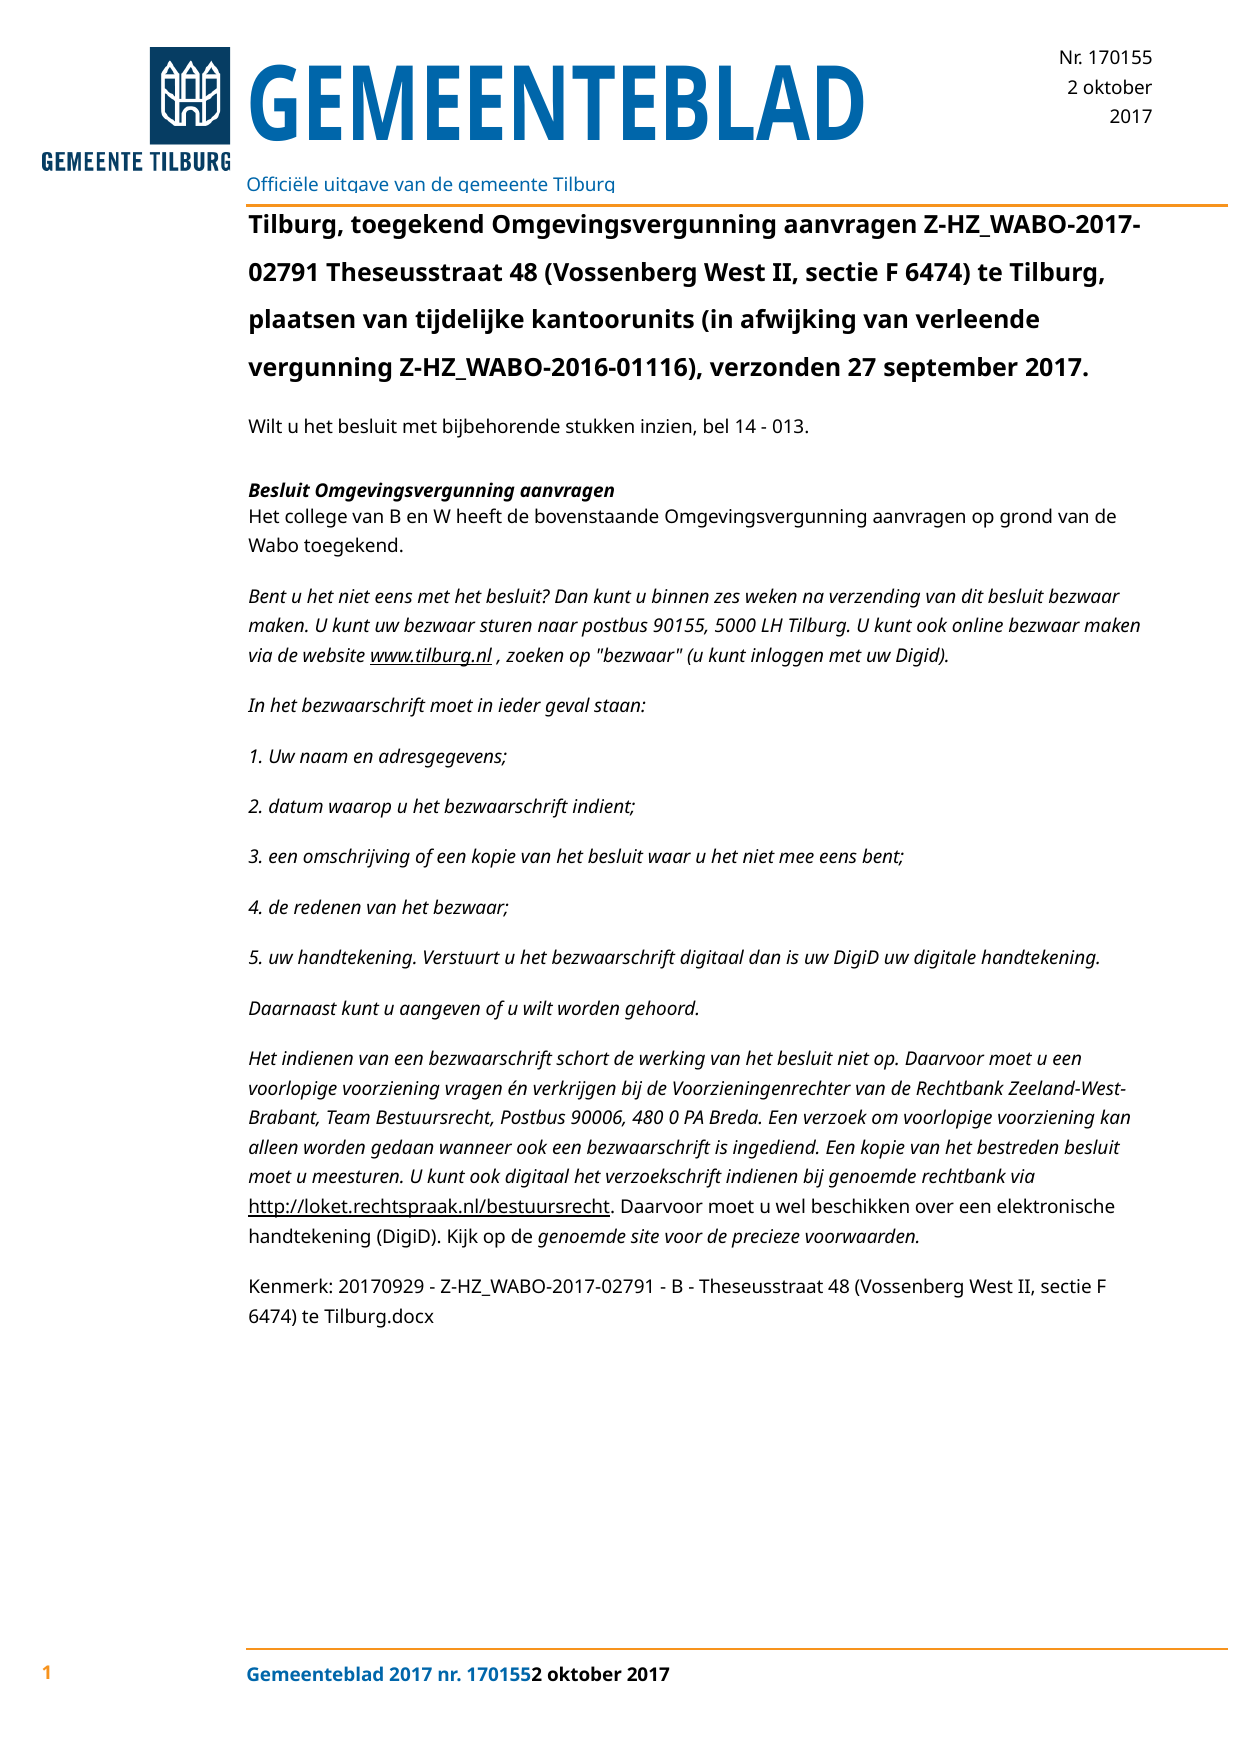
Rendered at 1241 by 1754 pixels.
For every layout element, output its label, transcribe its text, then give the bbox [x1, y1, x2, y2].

text Daarnaast kunt u aangeven of u wilt worden gehoord. [248, 995, 1152, 1021]
text Het indienen van een bezwaarschrift schort de werking van het besluit niet op. Daarvoor moet u een voorlopige voorziening vragen én verkrijgen bij de Voorzieningenrechter van de Rechtbank Zeeland-West-Brabant, Team Bestuursrecht, Postbus 90006, 480 0 PA Breda. Een verzoek om voorlopige voorziening kan alleen worden gedaan wanneer ook een bezwaarschrift is ingediend. Een kopie van het bestreden besluit moet u meesturen. U kunt ook digitaal het verzoekschrift indienen bij genoemde rechtbank via http://loket.rechtspraak.nl/bestuursrecht. Daarvoor moet u wel beschikken over een elektronische handtekening (DigiD). Kijk op de genoemde site voor de precieze voorwaarden. [248, 1045, 1152, 1248]
text Tilburg, toegekend Omgevingsvergunning aanvragen Z-HZ_WABO-2017-02791 Theseusstraat 48 (Vossenberg West II, sectie F 6474) te Tilburg, plaatsen van tijdelijke kantoorunits (in afwijking van verleende vergunning Z-HZ_WABO-2016-01116), verzonden 27 september 2017. [248, 207, 1152, 384]
text 4. de redenen van het bezwaar; [248, 894, 1152, 920]
text Bent u het niet eens met het besluit? Dan kunt u binnen zes weken na verzending van dit besluit bezwaar maken. U kunt uw bezwaar sturen naar postbus 90155, 5000 LH Tilburg. U kunt ook online bezwaar maken via de website www.tilburg.nl , zoeken op "bezwaar" (u kunt inloggen met uw Digid). [248, 583, 1152, 668]
text Wilt u het besluit met bijbehorende stukken inzien, bel 14 - 013. [248, 413, 1152, 439]
picture [41, 47, 231, 172]
text Besluit Omgevingsvergunning aanvragen [248, 477, 1152, 503]
text Kenmerk: 20170929 - Z-HZ_WABO-2017-02791 - B - Theseusstraat 48 (Vossenberg West II, sectie F 6474) te Tilburg.docx [248, 1273, 1152, 1328]
text 2. datum waarop u het bezwaarschrift indient; [248, 793, 1152, 819]
text 5. uw handtekening. Verstuurt u het bezwaarschrift digitaal dan is uw DigiD uw digitale handtekening. [248, 944, 1152, 970]
text Het college van B en W heeft de bovenstaande Omgevingsvergunning aanvragen op grond van de Wabo toegekend. [248, 503, 1152, 558]
text 1. Uw naam en adresgegevens; [248, 743, 1152, 768]
text 3. een omschrijving of een kopie van het besluit waar u het niet mee eens bent; [248, 844, 1152, 869]
text In het bezwaarschrift moet in ieder geval staan: [248, 692, 1152, 718]
